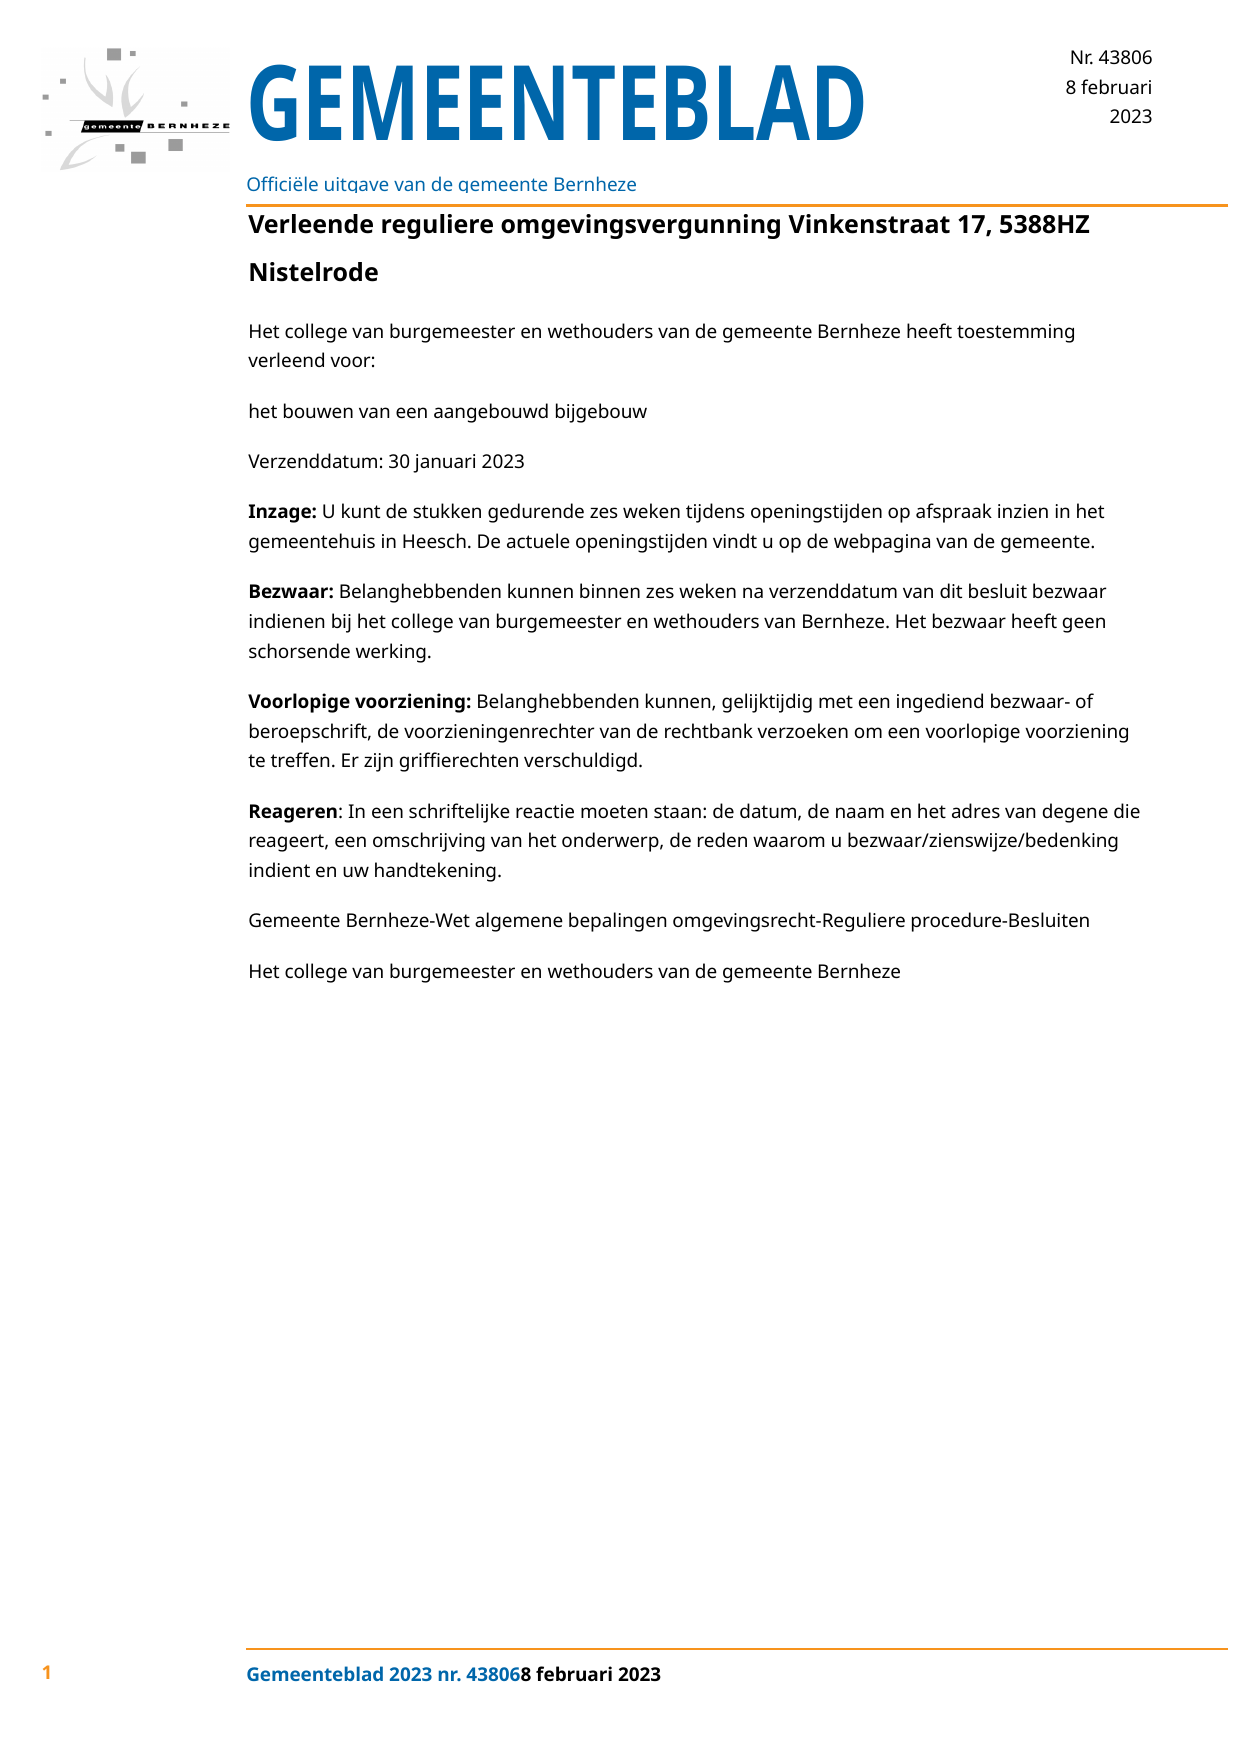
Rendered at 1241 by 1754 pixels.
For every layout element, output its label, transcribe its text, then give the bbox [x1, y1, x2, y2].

text het bouwen van een aangebouwd bijgebouw [248, 398, 1152, 424]
text Gemeente Bernheze-Wet algemene bepalingen omgevingsrecht-Reguliere procedure-Besluiten [248, 907, 1152, 933]
text Reageren: In een schriftelijke reactie moeten staan: de datum, de naam en het adres van degene die reageert, een omschrijving van het onderwerp, de reden waarom u bezwaar/zienswijze/bedenking indient en uw handtekening. [248, 798, 1152, 883]
text Het college van burgemeester en wethouders van de gemeente Bernheze [248, 958, 1152, 984]
text Het college van burgemeester en wethouders van de gemeente Bernheze heeft toestemming verleend voor: [248, 318, 1152, 373]
text Inzage: U kunt de stukken gedurende zes weken tijdens openingstijden op afspraak inzien in het gemeentehuis in Heesch. De actuele openingstijden vindt u op de webpagina van de gemeente. [248, 499, 1152, 554]
text Verleende reguliere omgevingsvergunning Vinkenstraat 17, 5388HZ Nistelrode [248, 207, 1152, 288]
text Voorlopige voorziening: Belanghebbenden kunnen, gelijktijdig met een ingediend bezwaar- of beroepschrift, de voorzieningenrechter van de rechtbank verzoeken om een voorlopige voorziening te treffen. Er zijn griffierechten verschuldigd. [248, 688, 1152, 773]
text Bezwaar: Belanghebbenden kunnen binnen zes weken na verzenddatum van dit besluit bezwaar indienen bij het college van burgemeester en wethouders van Bernheze. Het bezwaar heeft geen schorsende werking. [248, 579, 1152, 664]
text Verzenddatum: 30 januari 2023 [248, 448, 1152, 474]
picture [41, 47, 231, 172]
